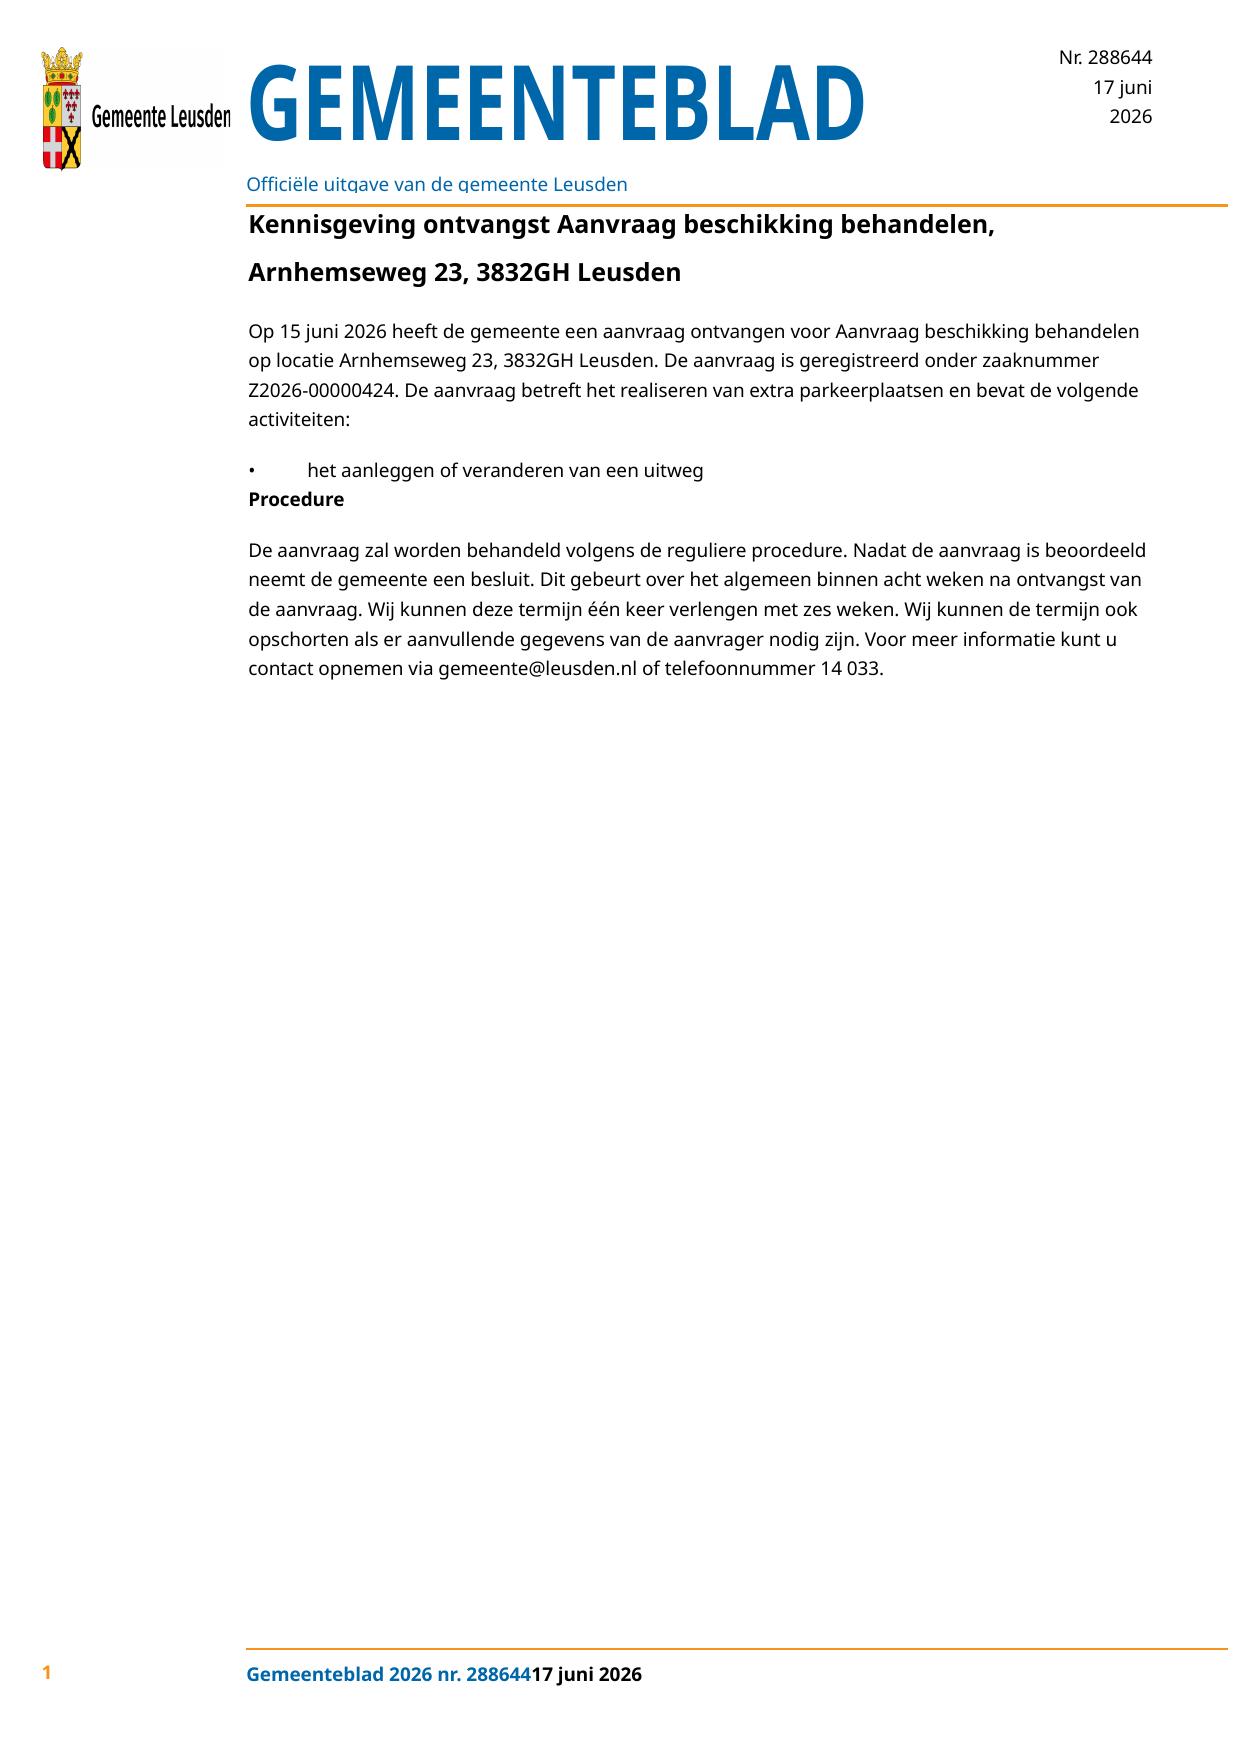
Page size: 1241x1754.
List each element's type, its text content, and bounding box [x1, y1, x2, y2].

list het aanleggen of veranderen van een uitweg [248, 457, 1152, 483]
text Procedure [248, 487, 1152, 512]
text Kennisgeving ontvangst Aanvraag beschikking behandelen, Arnhemseweg 23, 3832GH Leusden [248, 207, 1152, 288]
text De aanvraag zal worden behandeld volgens de reguliere procedure. Nadat de aanvraag is beoordeeld neemt de gemeente een besluit. Dit gebeurt over het algemeen binnen acht weken na ontvangst van de aanvraag. Wij kunnen deze termijn één keer verlengen met zes weken. Wij kunnen de termijn ook opschorten als er aanvullende gegevens van de aanvrager nodig zijn. Voor meer informatie kunt u contact opnemen via gemeente@leusden.nl of telefoonnummer 14 033. [248, 537, 1152, 681]
picture [41, 47, 231, 172]
text Op 15 juni 2026 heeft de gemeente een aanvraag ontvangen voor Aanvraag beschikking behandelen op locatie Arnhemseweg 23, 3832GH Leusden. De aanvraag is geregistreerd onder zaaknummer Z2026-00000424. De aanvraag betreft het realiseren van extra parkeerplaatsen en bevat de volgende activiteiten: [248, 318, 1152, 432]
